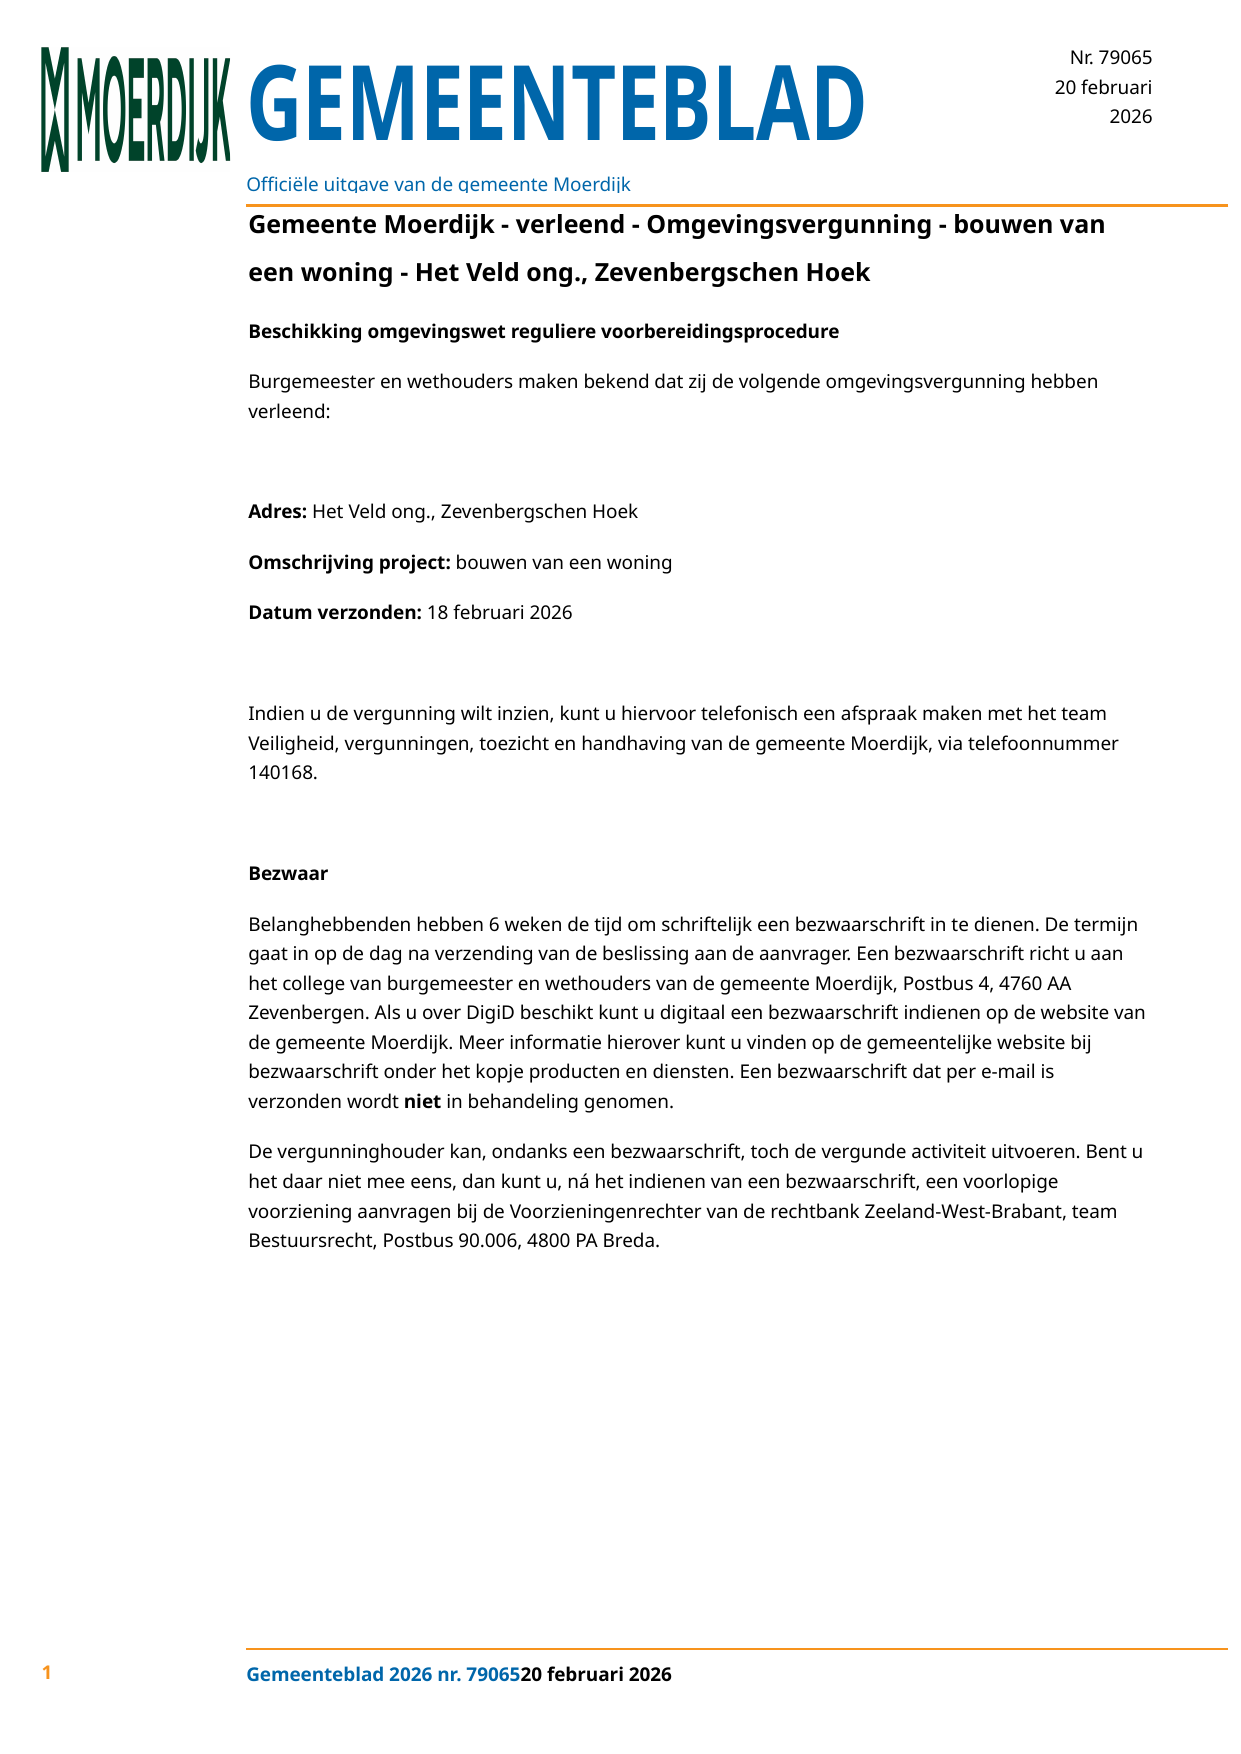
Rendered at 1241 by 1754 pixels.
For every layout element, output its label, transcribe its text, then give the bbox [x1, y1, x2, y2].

text Belanghebbenden hebben 6 weken de tijd om schriftelijk een bezwaarschrift in te dienen. De termijn gaat in op de dag na verzending van de beslissing aan de aanvrager. Een bezwaarschrift richt u aan het college van burgemeester en wethouders van de gemeente Moerdijk, Postbus 4, 4760 AA Zevenbergen. Als u over DigiD beschikt kunt u digitaal een bezwaarschrift indienen op de website van de gemeente Moerdijk. Meer informatie hierover kunt u vinden op de gemeentelijke website bij bezwaarschrift onder het kopje producten en diensten. Een bezwaarschrift dat per e-mail is verzonden wordt niet in behandeling genomen. [248, 911, 1152, 1114]
text Bezwaar [248, 860, 1152, 886]
text Burgemeester en wethouders maken bekend dat zij de volgende omgevingsvergunning hebben verleend: [248, 368, 1152, 424]
picture [41, 47, 231, 172]
text Gemeente Moerdijk - verleend - Omgevingsvergunning - bouwen van een woning - Het Veld ong., Zevenbergschen Hoek [248, 207, 1152, 288]
text Beschikking omgevingswet reguliere voorbereidingsprocedure [248, 318, 1152, 344]
text Adres: Het Veld ong., Zevenbergschen Hoek [248, 499, 1152, 524]
text Datum verzonden: 18 februari 2026 [248, 599, 1152, 625]
text Omschrijving project: bouwen van een woning [248, 549, 1152, 575]
text De vergunninghouder kan, ondanks een bezwaarschrift, toch de vergunde activiteit uitvoeren. Bent u het daar niet mee eens, dan kunt u, ná het indienen van een bezwaarschrift, een voorlopige voorziening aanvragen bij de Voorzieningenrechter van de rechtbank Zeeland-West-Brabant, team Bestuursrecht, Postbus 90.006, 4800 PA Breda. [248, 1139, 1152, 1253]
text Indien u de vergunning wilt inzien, kunt u hiervoor telefonisch een afspraak maken met het team Veiligheid, vergunningen, toezicht en handhaving van de gemeente Moerdijk, via telefoonnummer 140168. [248, 700, 1152, 785]
